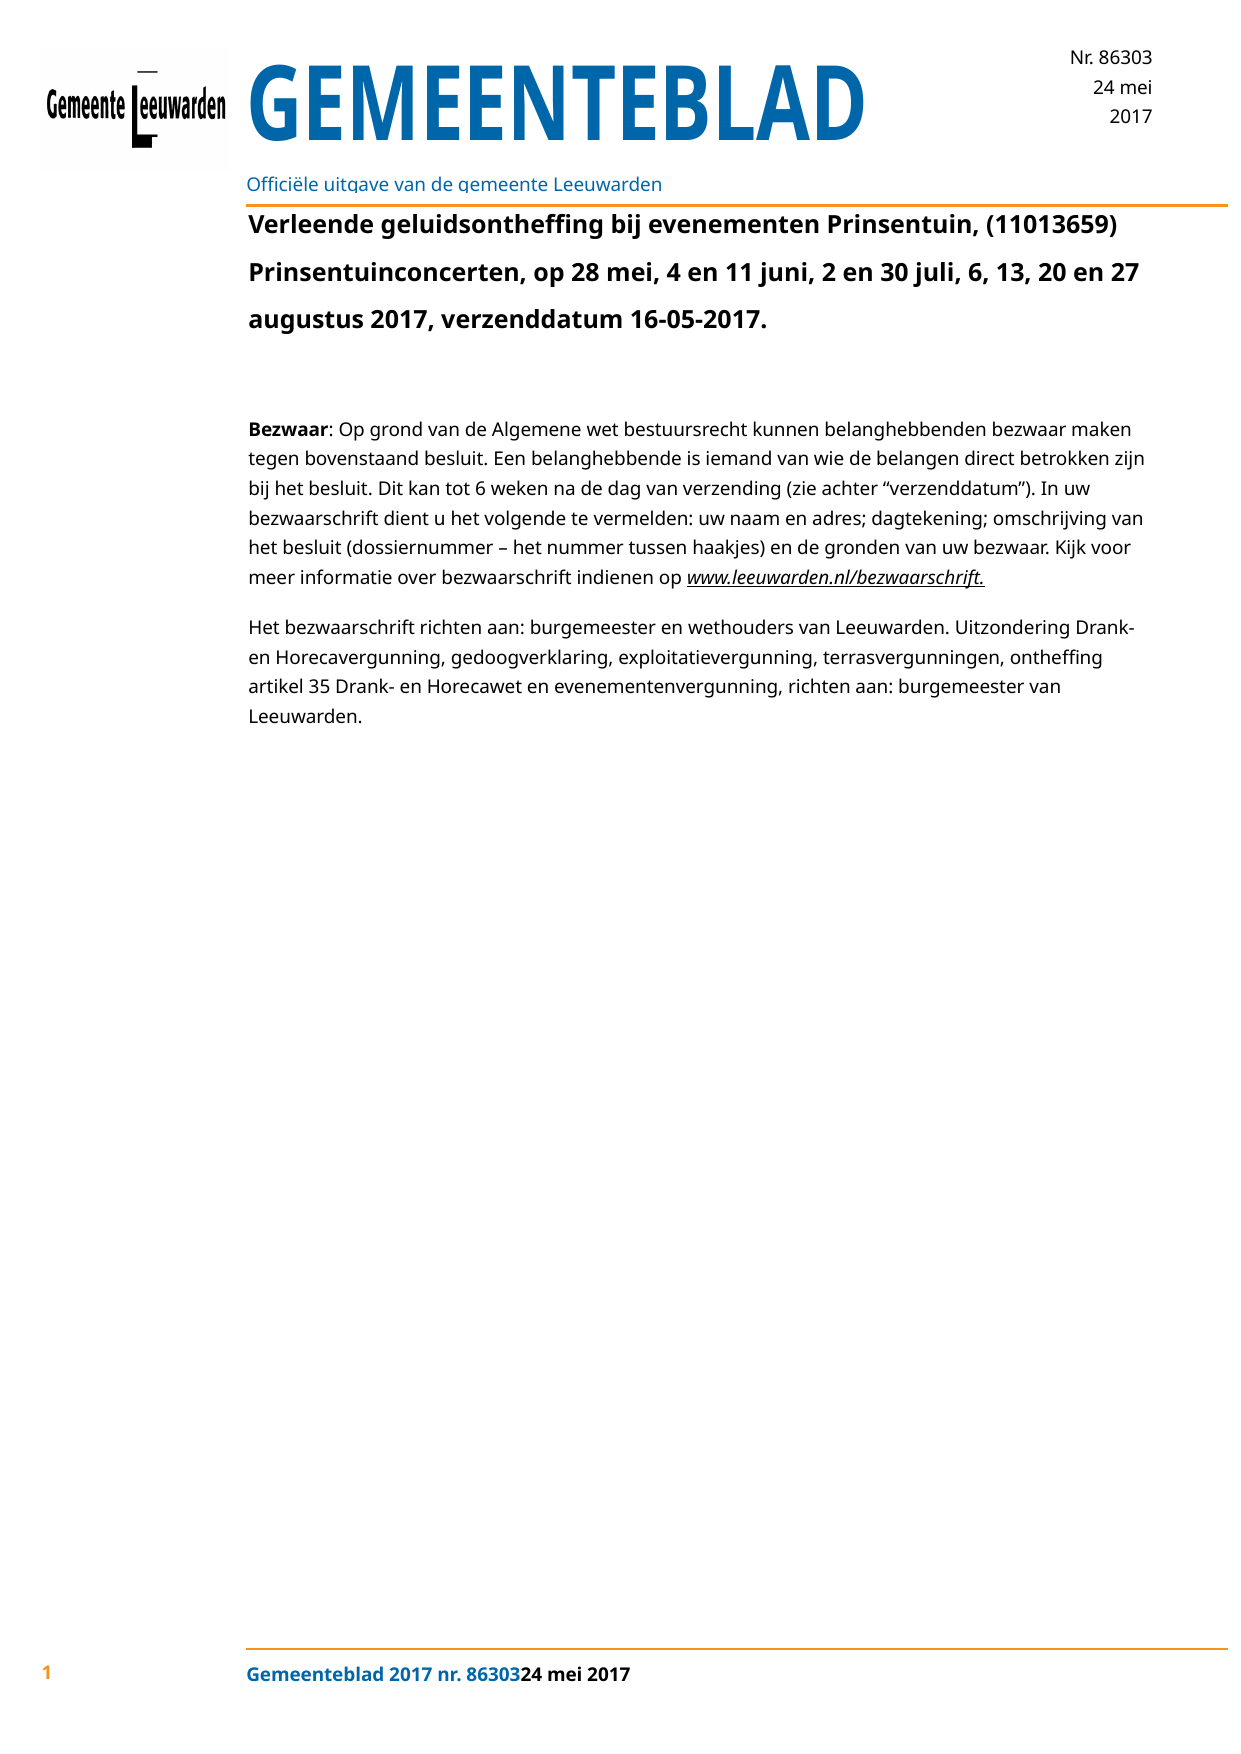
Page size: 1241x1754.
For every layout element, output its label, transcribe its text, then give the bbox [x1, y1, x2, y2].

text Bezwaar: Op grond van de Algemene wet bestuursrecht kunnen belanghebbenden bezwaar maken tegen bovenstaand besluit. Een belanghebbende is iemand van wie de belangen direct betrokken zijn bij het besluit. Dit kan tot 6 weken na de dag van verzending (zie achter “verzenddatum”). In uw bezwaarschrift dient u het volgende te vermelden: uw naam en adres; dagtekening; omschrijving van het besluit (dossiernummer – het nummer tussen haakjes) en de gronden van uw bezwaar. Kijk voor meer informatie over bezwaarschrift indienen op www.leeuwarden.nl/bezwaarschrift. [248, 416, 1152, 589]
picture [41, 47, 231, 172]
text Het bezwaarschrift richten aan: burgemeester en wethouders van Leeuwarden. Uitzondering Drank- en Horecavergunning, gedoogverklaring, exploitatievergunning, terrasvergunningen, ontheffing artikel 35 Drank- en Horecawet en evenementenvergunning, richten aan: burgemeester van Leeuwarden. [248, 614, 1152, 729]
text Verleende geluidsontheffing bij evenementen Prinsentuin, (11013659) Prinsentuinconcerten, op 28 mei, 4 en 11 juni, 2 en 30 juli, 6, 13, 20 en 27 augustus 2017, verzenddatum 16-05-2017. [248, 207, 1152, 336]
